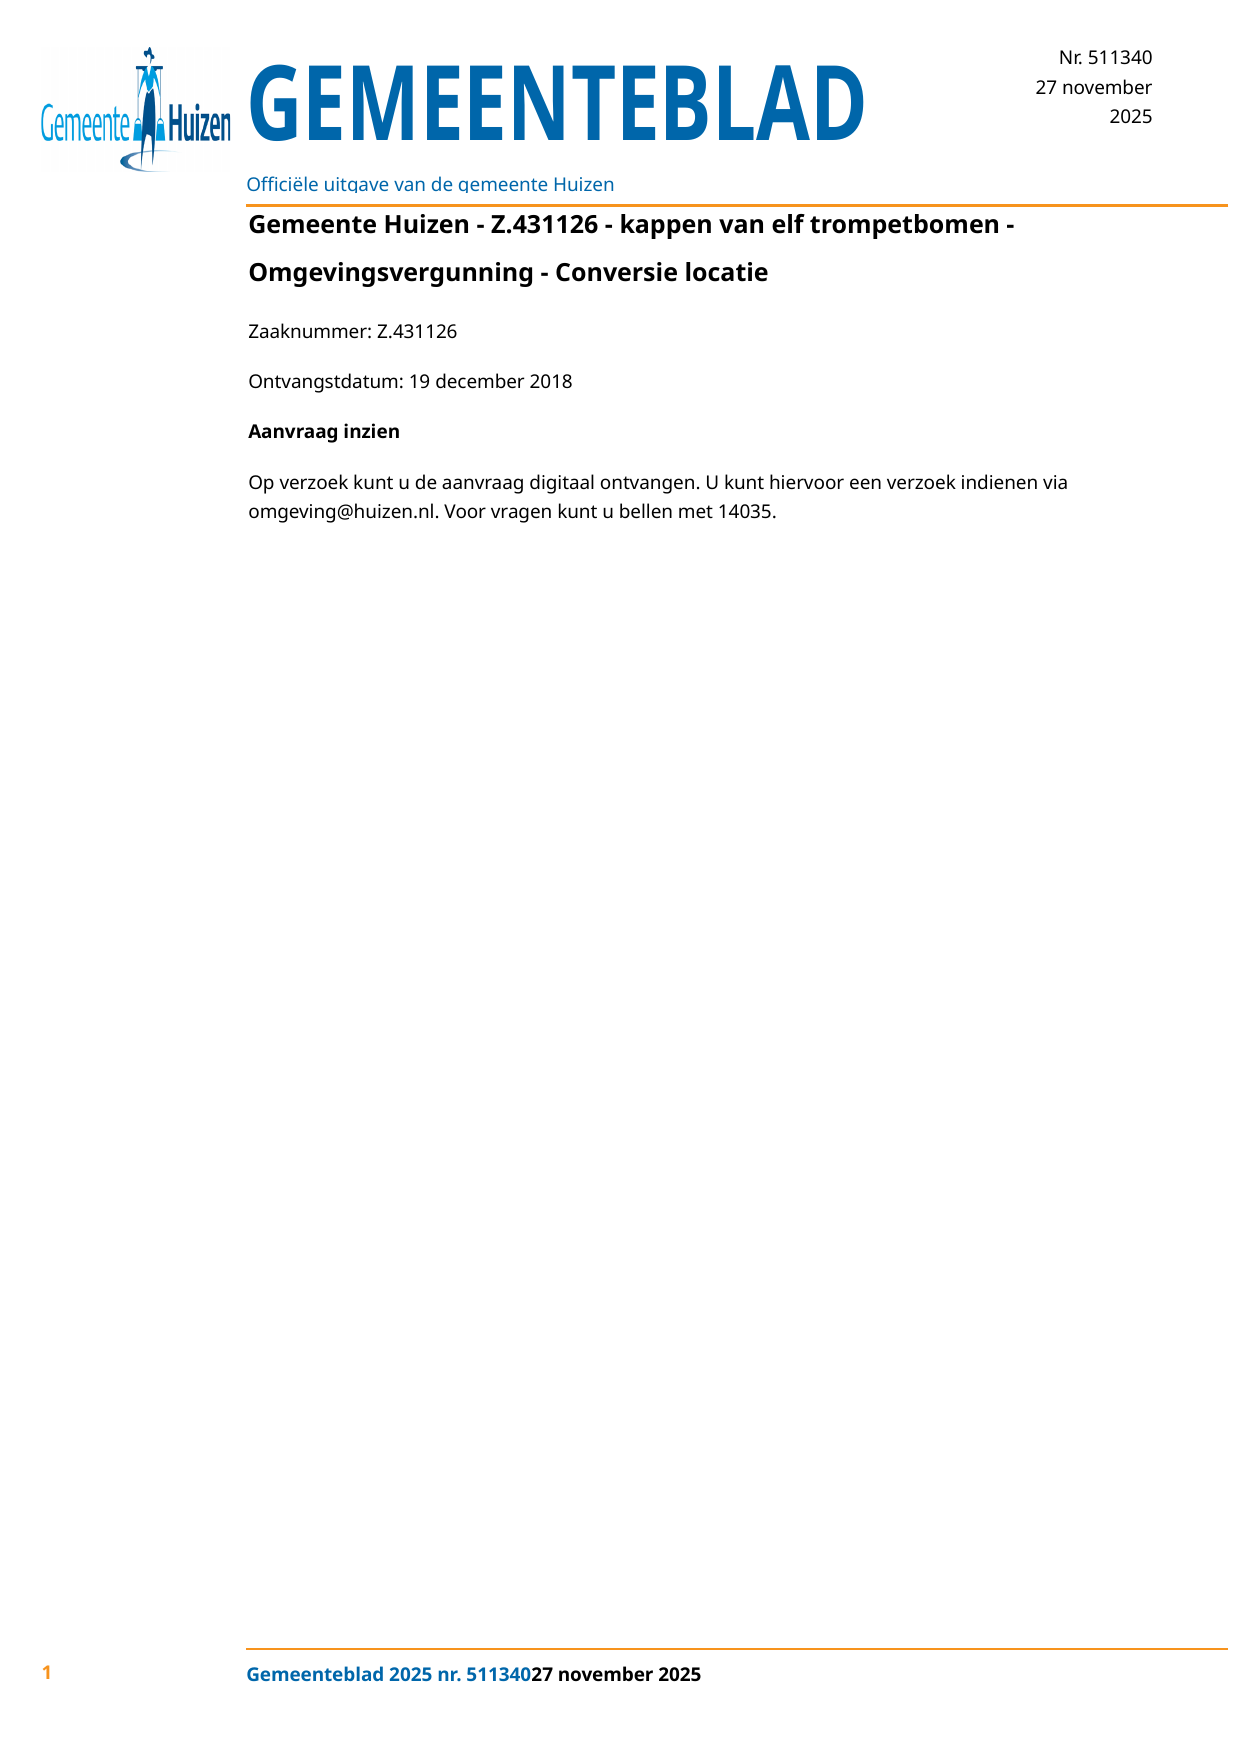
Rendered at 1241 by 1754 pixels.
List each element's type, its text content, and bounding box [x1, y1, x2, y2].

text Aanvraag inzien [248, 419, 1152, 444]
text Ontvangstdatum: 19 december 2018 [248, 368, 1152, 394]
text Gemeente Huizen - Z.431126 - kappen van elf trompetbomen - Omgevingsvergunning - Conversie locatie [248, 207, 1152, 288]
text Op verzoek kunt u de aanvraag digitaal ontvangen. U kunt hiervoor een verzoek indienen via omgeving@huizen.nl. Voor vragen kunt u bellen met 14035. [248, 469, 1152, 524]
picture [41, 47, 231, 172]
text Zaaknummer: Z.431126 [248, 318, 1152, 344]
